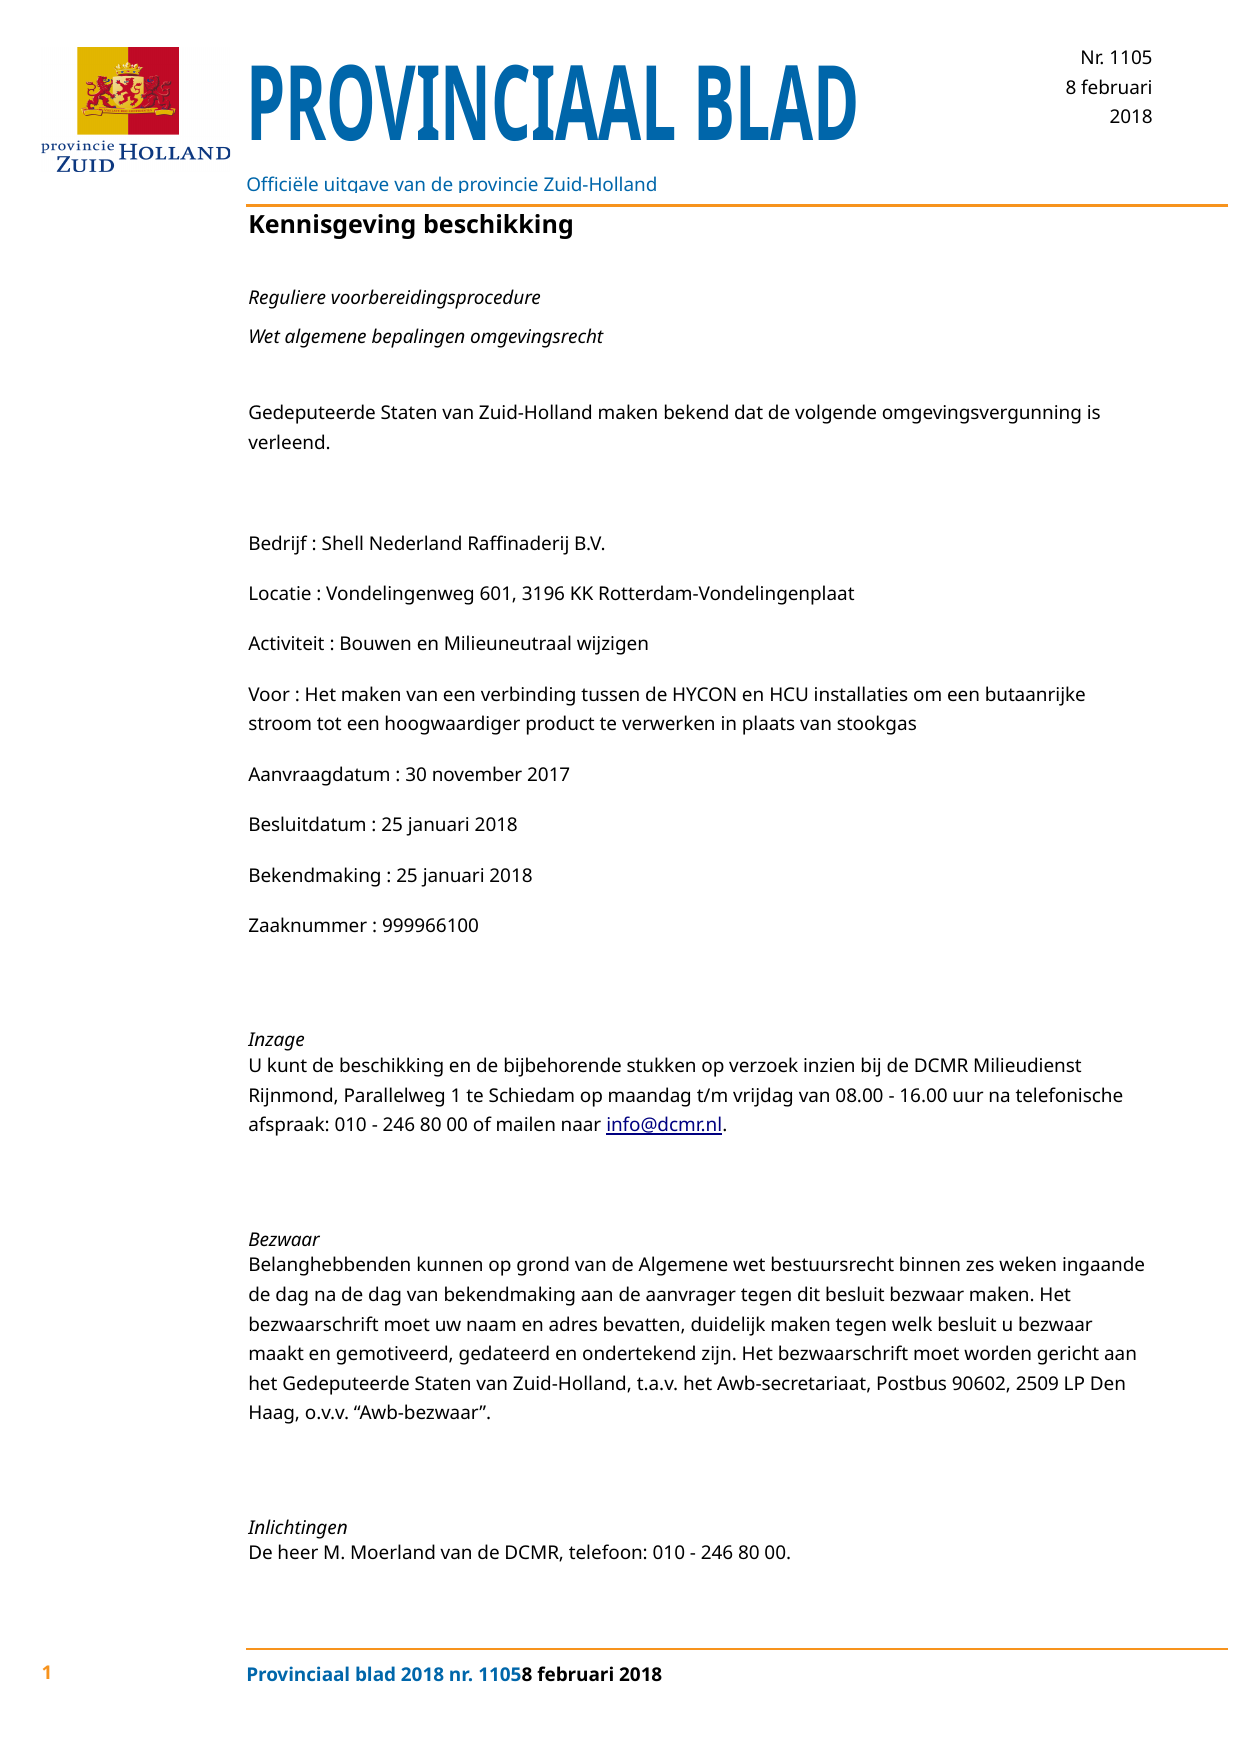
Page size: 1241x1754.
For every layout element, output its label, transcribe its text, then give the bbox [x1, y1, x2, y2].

text U kunt de beschikking en de bijbehorende stukken op verzoek inzien bij de DCMR Milieudienst Rijnmond, Parallelweg 1 te Schiedam op maandag t/m vrijdag van 08.00 - 16.00 uur na telefonische afspraak: 010 - 246 80 00 of mailen naar info@dcmr.nl. [248, 1052, 1152, 1137]
text Activiteit : Bouwen en Milieuneutraal wijzigen [248, 631, 1152, 656]
text Bedrijf : Shell Nederland Raffinaderij B.V. [248, 530, 1152, 555]
text Inzage [248, 1027, 1152, 1052]
text Gedeputeerde Staten van Zuid-Holland maken bekend dat de volgende omgevingsvergunning is verleend. [248, 399, 1152, 454]
text Aanvraagdatum : 30 november 2017 [248, 761, 1152, 787]
text Reguliere voorbereidingsprocedure [248, 284, 1152, 309]
text Bezwaar [248, 1226, 1152, 1252]
text Wet algemene bepalingen omgevingsrecht [248, 323, 1152, 349]
text De heer M. Moerland van de DCMR, telefoon: 010 - 246 80 00. [248, 1539, 1152, 1565]
text Locatie : Vondelingenweg 601, 3196 KK Rotterdam-Vondelingenplaat [248, 580, 1152, 606]
text Zaaknummer : 999966100 [248, 912, 1152, 938]
text Kennisgeving beschikking [248, 207, 1152, 241]
picture [41, 47, 231, 172]
text Bekendmaking : 25 januari 2018 [248, 862, 1152, 887]
text Belanghebbenden kunnen op grond van de Algemene wet bestuursrecht binnen zes weken ingaande de dag na de dag van bekendmaking aan de aanvrager tegen dit besluit bezwaar maken. Het bezwaarschrift moet uw naam en adres bevatten, duidelijk maken tegen welk besluit u bezwaar maakt en gemotiveerd, gedateerd en ondertekend zijn. Het bezwaarschrift moet worden gericht aan het Gedeputeerde Staten van Zuid-Holland, t.a.v. het Awb-secretariaat, Postbus 90602, 2509 LP Den Haag, o.v.v. “Awb-bezwaar”. [248, 1252, 1152, 1425]
text Besluitdatum : 25 januari 2018 [248, 811, 1152, 837]
text Voor : Het maken van een verbinding tussen de HYCON en HCU installaties om een butaanrijke stroom tot een hoogwaardiger product te verwerken in plaats van stookgas [248, 681, 1152, 736]
text Inlichtingen [248, 1514, 1152, 1539]
